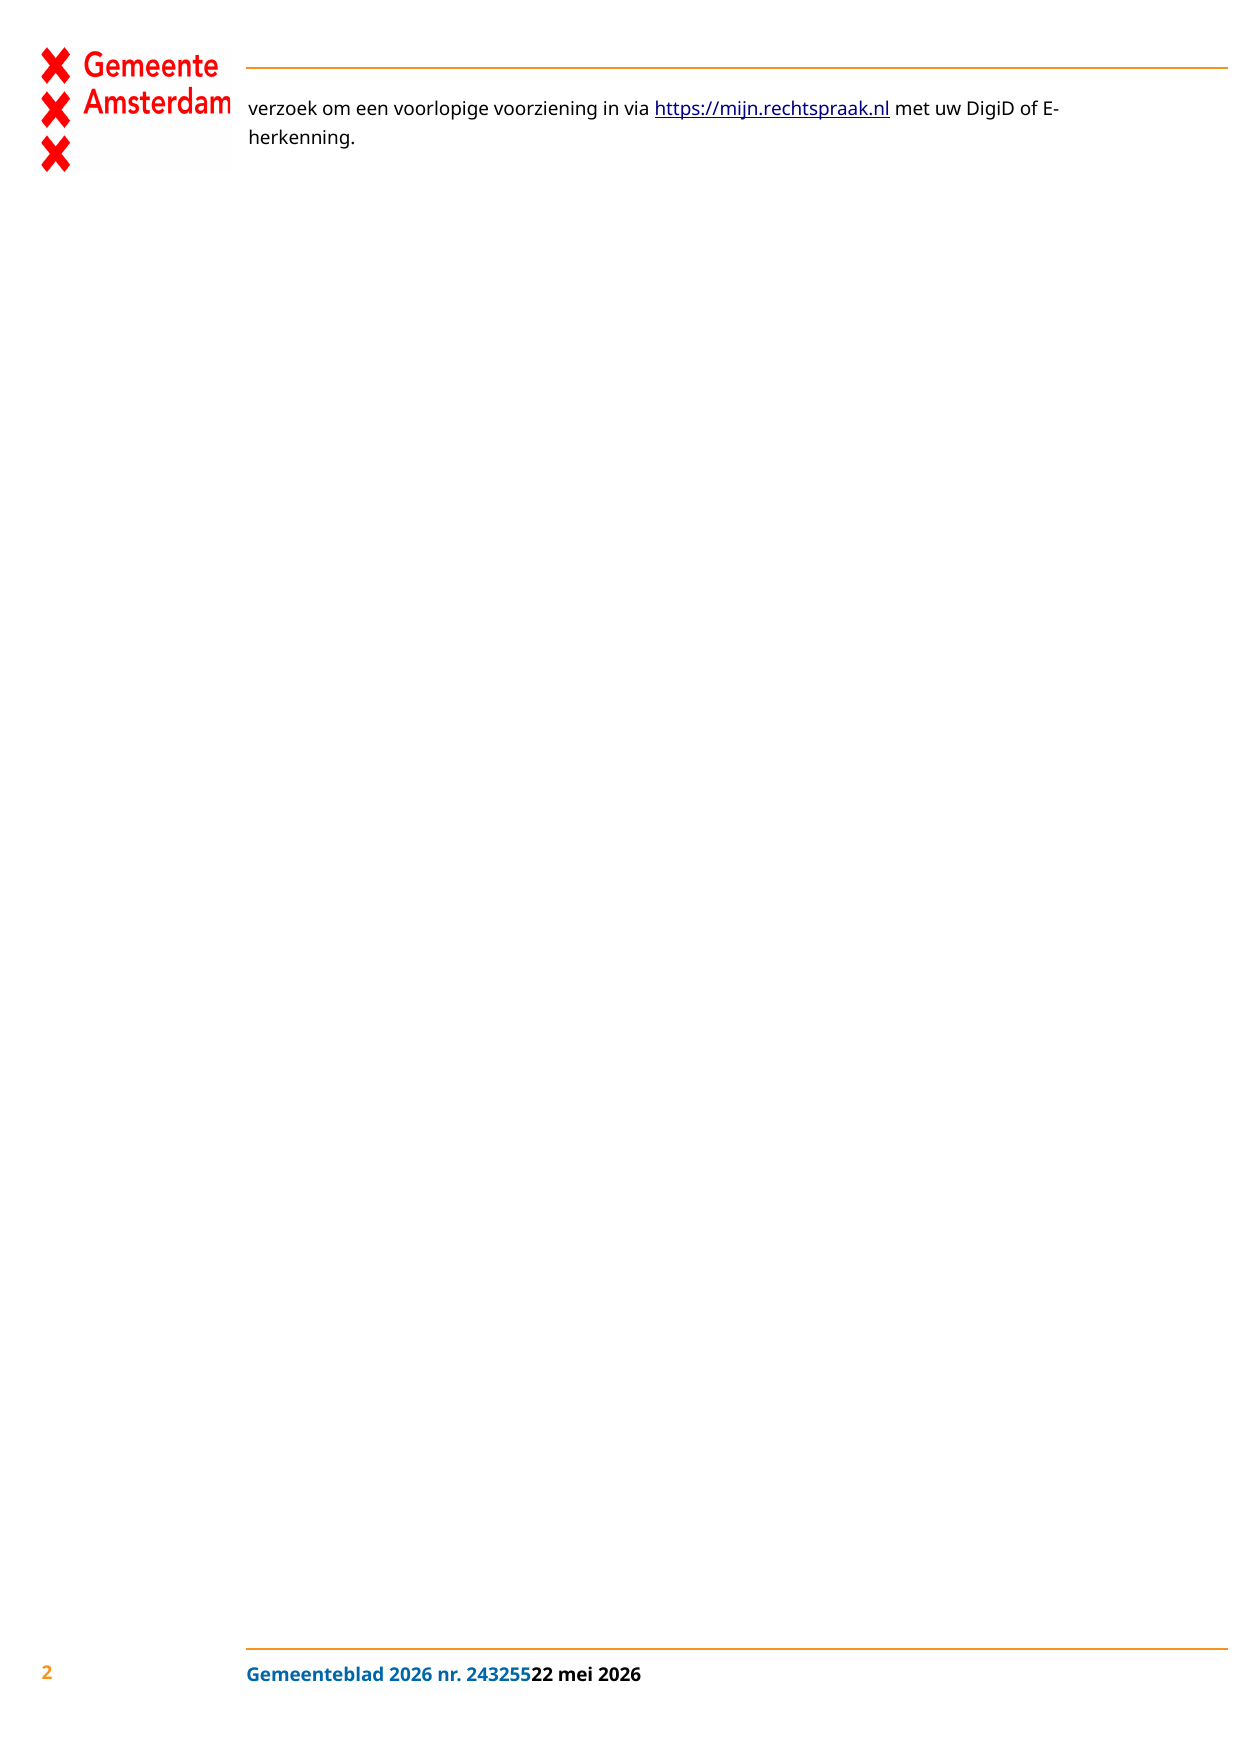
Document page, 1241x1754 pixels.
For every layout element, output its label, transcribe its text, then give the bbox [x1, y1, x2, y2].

text verzoek om een voorlopige voorziening in via https://mijn.rechtspraak.nl met uw DigiD of E-herkenning. [248, 95, 1152, 150]
picture [41, 47, 231, 172]
